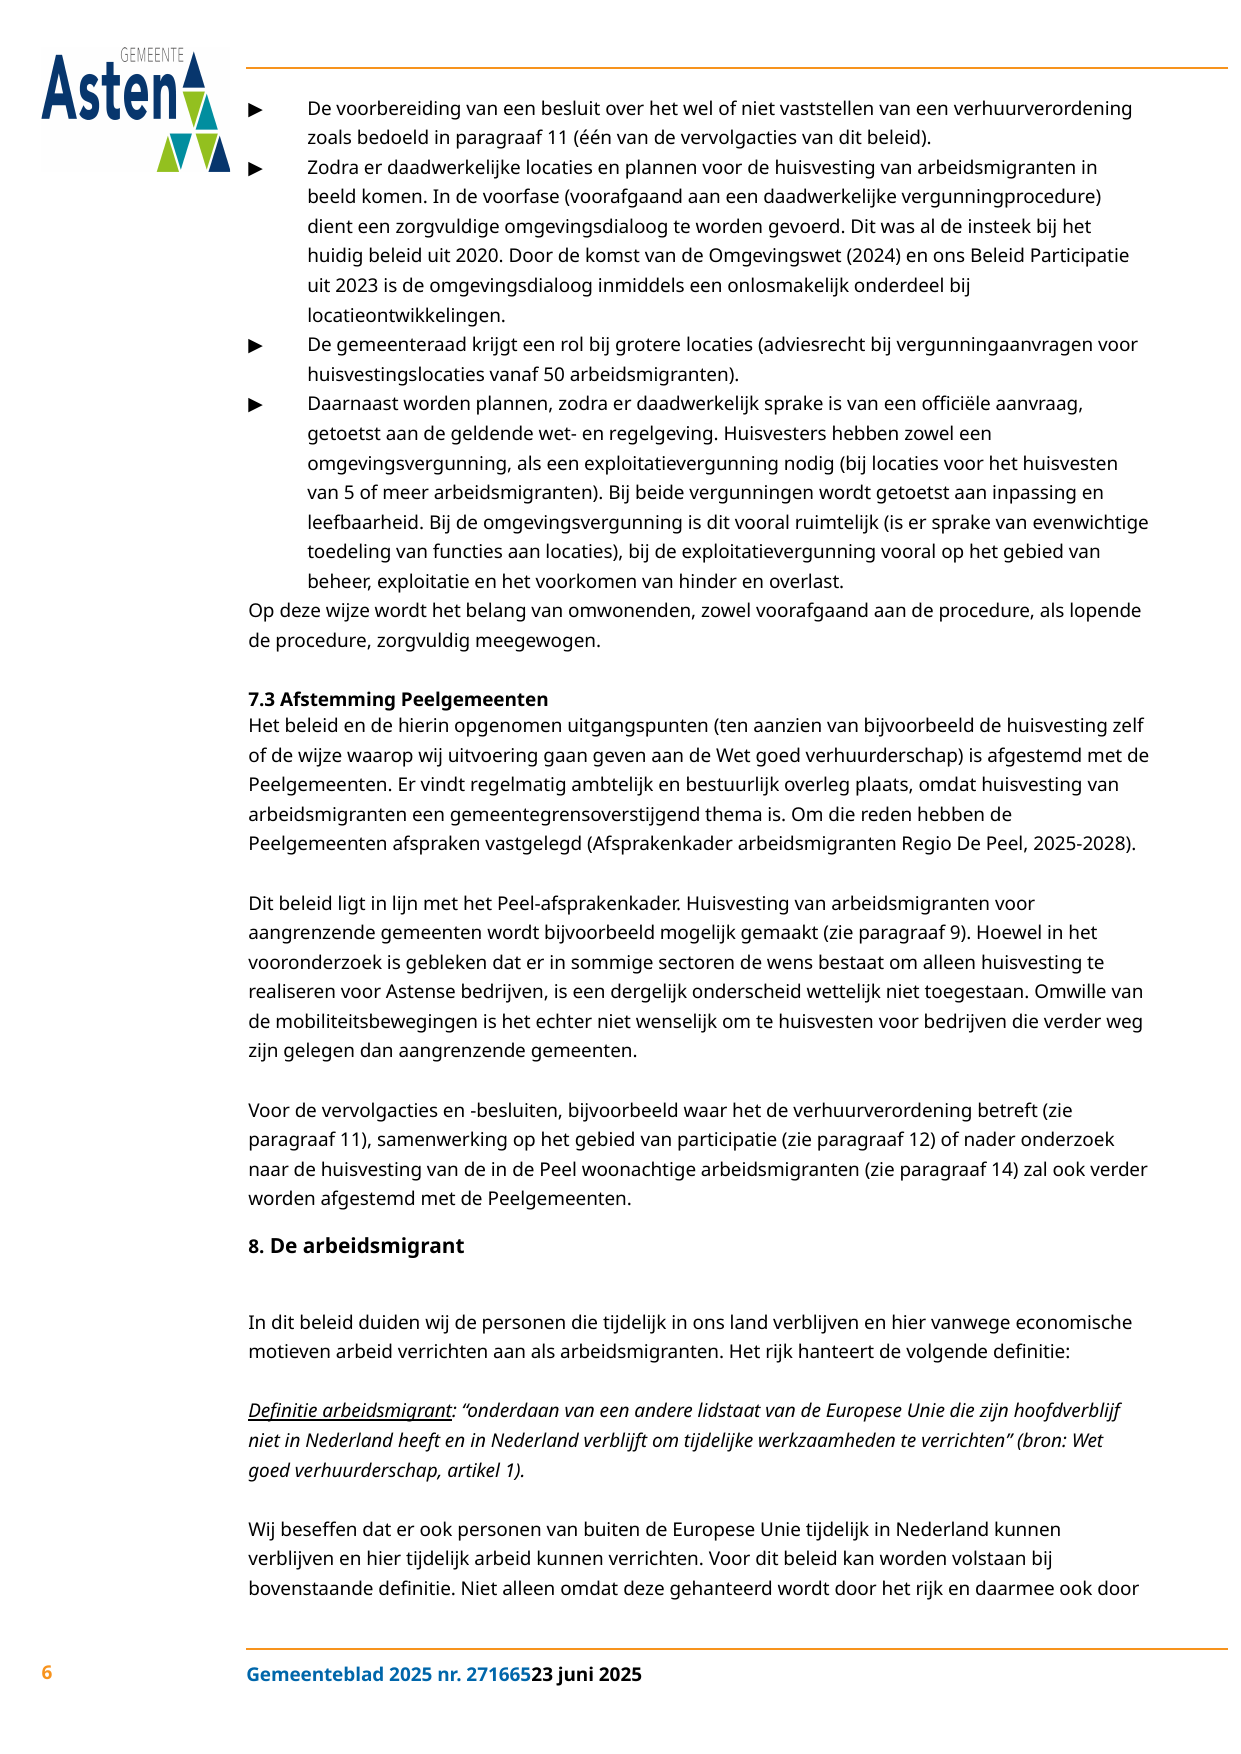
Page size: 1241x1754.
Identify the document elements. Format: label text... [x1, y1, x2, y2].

text In dit beleid duiden wij de personen die tijdelijk in ons land verblijven en hier vanwege economische motieven arbeid verrichten aan als arbeidsmigranten. Het rijk hanteert de volgende definitie: [248, 1309, 1152, 1364]
text Voor de vervolgacties en -besluiten, bijvoorbeeld waar het de verhuurverordening betreft (zie paragraaf 11), samenwerking op het gebied van participatie (zie paragraaf 12) of nader onderzoek naar de huisvesting van de in de Peel woonachtige arbeidsmigranten (zie paragraaf 14) zal ook verder worden afgestemd met de Peelgemeenten. [248, 1097, 1152, 1211]
text Definitie arbeidsmigrant: “onderdaan van een andere lidstaat van de Europese Unie die zijn hoofdverblijf niet in Nederland heeft en in Nederland verblijft om tijdelijke werkzaamheden te verrichten” (bron: Wet goed verhuurderschap, artikel 1). [248, 1398, 1152, 1482]
list Daarnaast worden plannen, zodra er daadwerkelijk sprake is van een officiële aanvraag, getoetst aan de geldende wet- en regelgeving. Huisvesters hebben zowel een omgevingsvergunning, als een exploitatievergunning nodig (bij locaties voor het huisvesten van 5 of meer arbeidsmigranten). Bij beide vergunningen wordt getoetst aan inpassing en leefbaarheid. Bij de omgevingsvergunning is dit vooral ruimtelijk (is er sprake van evenwichtige toedeling van functies aan locaties), bij de exploitatievergunning vooral op het gebied van beheer, exploitatie en het voorkomen van hinder en overlast. [248, 391, 1152, 594]
text 7.3 Afstemming Peelgemeenten [248, 686, 1152, 712]
text Op deze wijze wordt het belang van omwonenden, zowel voorafgaand aan de procedure, als lopende de procedure, zorgvuldig meegewogen. [248, 598, 1152, 653]
list De gemeenteraad krijgt een rol bij grotere locaties (adviesrecht bij vergunningaanvragen voor huisvestingslocaties vanaf 50 arbeidsmigranten). [248, 331, 1152, 387]
picture [41, 47, 231, 172]
list Zodra er daadwerkelijke locaties en plannen voor de huisvesting van arbeidsmigranten in beeld komen. In de voorfase (voorafgaand aan een daadwerkelijke vergunningprocedure) dient een zorgvuldige omgevingsdialoog te worden gevoerd. Dit was al de insteek bij het huidig beleid uit 2020. Door de komst van de Omgevingswet (2024) en ons Beleid Participatie uit 2023 is de omgevingsdialoog inmiddels een onlosmakelijk onderdeel bij locatieontwikkelingen. [248, 154, 1152, 328]
text Dit beleid ligt in lijn met het Peel-afsprakenkader. Huisvesting van arbeidsmigranten voor aangrenzende gemeenten wordt bijvoorbeeld mogelijk gemaakt (zie paragraaf 9). Hoewel in het vooronderzoek is gebleken dat er in sommige sectoren de wens bestaat om alleen huisvesting te realiseren voor Astense bedrijven, is een dergelijk onderscheid wettelijk niet toegestaan. Omwille van de mobiliteitsbewegingen is het echter niet wenselijk om te huisvesten voor bedrijven die verder weg zijn gelegen dan aangrenzende gemeenten. [248, 890, 1152, 1063]
text 8. De arbeidsmigrant [248, 1231, 1152, 1259]
list De voorbereiding van een besluit over het wel of niet vaststellen van een verhuurverordening zoals bedoeld in paragraaf 11 (één van de vervolgacties van dit beleid). [248, 95, 1152, 150]
text Wij beseffen dat er ook personen van buiten de Europese Unie tijdelijk in Nederland kunnen verblijven en hier tijdelijk arbeid kunnen verrichten. Voor dit beleid kan worden volstaan bij bovenstaande definitie. Niet alleen omdat deze gehanteerd wordt door het rijk en daarmee ook door [248, 1516, 1152, 1601]
text Het beleid en de hierin opgenomen uitgangspunten (ten aanzien van bijvoorbeeld de huisvesting zelf of de wijze waarop wij uitvoering gaan geven aan de Wet goed verhuurderschap) is afgestemd met de Peelgemeenten. Er vindt regelmatig ambtelijk en bestuurlijk overleg plaats, omdat huisvesting van arbeidsmigranten een gemeentegrensoverstijgend thema is. Om die reden hebben de Peelgemeenten afspraken vastgelegd (Afsprakenkader arbeidsmigranten Regio De Peel, 2025-2028). [248, 712, 1152, 856]
